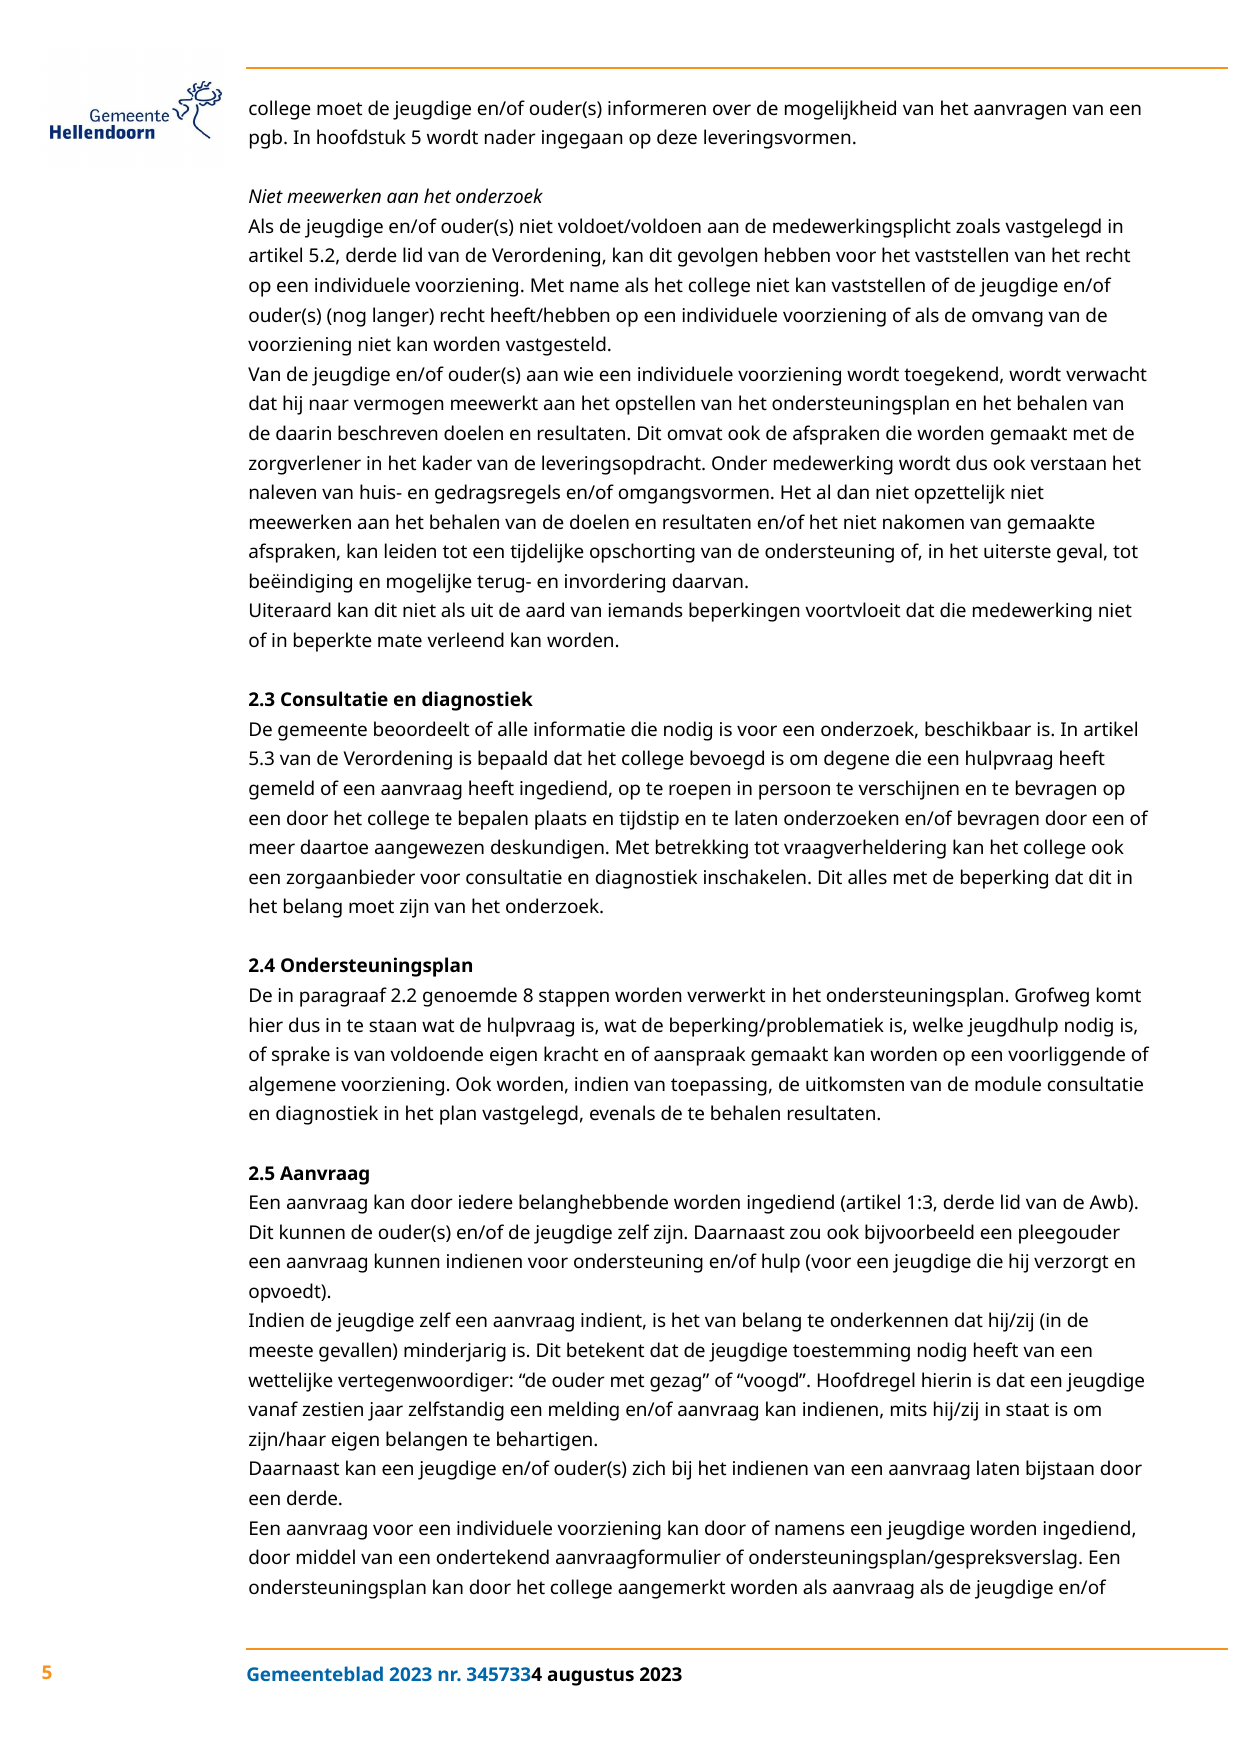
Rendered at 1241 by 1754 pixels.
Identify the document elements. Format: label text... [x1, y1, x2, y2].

text Van de jeugdige en/of ouder(s) aan wie een individuele voorziening wordt toegekend, wordt verwacht dat hij naar vermogen meewerkt aan het opstellen van het ondersteuningsplan en het behalen van de daarin beschreven doelen en resultaten. Dit omvat ook de afspraken die worden gemaakt met de zorgverlener in het kader van de leveringsopdracht. Onder medewerking wordt dus ook verstaan het naleven van huis- en gedragsregels en/of omgangsvormen. Het al dan niet opzettelijk niet meewerken aan het behalen van de doelen en resultaten en/of het niet nakomen van gemaakte afspraken, kan leiden tot een tijdelijke opschorting van de ondersteuning of, in het uiterste geval, tot beëindiging en mogelijke terug- en invordering daarvan. [248, 361, 1152, 594]
text Een aanvraag kan door iedere belanghebbende worden ingediend (artikel 1:3, derde lid van de Awb). Dit kunnen de ouder(s) en/of de jeugdige zelf zijn. Daarnaast zou ook bijvoorbeeld een pleegouder een aanvraag kunnen indienen voor ondersteuning en/of hulp (voor een jeugdige die hij verzorgt en opvoedt). [248, 1189, 1152, 1304]
text 2.4 Ondersteuningsplan [248, 953, 1152, 978]
text Als de jeugdige en/of ouder(s) niet voldoet/voldoen aan de medewerkingsplicht zoals vastgelegd in artikel 5.2, derde lid van de Verordening, kan dit gevolgen hebben voor het vaststellen van het recht op een individuele voorziening. Met name als het college niet kan vaststellen of de jeugdige en/of ouder(s) (nog langer) recht heeft/hebben op een individuele voorziening of als de omvang van de voorziening niet kan worden vastgesteld. [248, 213, 1152, 357]
text Niet meewerken aan het onderzoek [248, 183, 1152, 209]
text 2.5 Aanvraag [248, 1160, 1152, 1186]
text Uiteraard kan dit niet als uit de aard van iemands beperkingen voortvloeit dat die medewerking niet of in beperkte mate verleend kan worden. [248, 598, 1152, 653]
text Daarnaast kan een jeugdige en/of ouder(s) zich bij het indienen van een aanvraag laten bijstaan door een derde. [248, 1456, 1152, 1511]
text De gemeente beoordeelt of alle informatie die nodig is voor een onderzoek, beschikbaar is. In artikel 5.3 van de Verordening is bepaald dat het college bevoegd is om degene die een hulpvraag heeft gemeld of een aanvraag heeft ingediend, op te roepen in persoon te verschijnen en te bevragen op een door het college te bepalen plaats en tijdstip en te laten onderzoeken en/of bevragen door een of meer daartoe aangewezen deskundigen. Met betrekking tot vraagverheldering kan het college ook een zorgaanbieder voor consultatie en diagnostiek inschakelen. Dit alles met de beperking dat dit in het belang moet zijn van het onderzoek. [248, 716, 1152, 919]
text Een aanvraag voor een individuele voorziening kan door of namens een jeugdige worden ingediend, door middel van een ondertekend aanvraagformulier of ondersteuningsplan/gespreksverslag. Een ondersteuningsplan kan door het college aangemerkt worden als aanvraag als de jeugdige en/of [248, 1515, 1152, 1600]
text Indien de jeugdige zelf een aanvraag indient, is het van belang te onderkennen dat hij/zij (in de meeste gevallen) minderjarig is. Dit betekent dat de jeugdige toestemming nodig heeft van een wettelijke vertegenwoordiger: “de ouder met gezag” of “voogd”. Hoofdregel hierin is dat een jeugdige vanaf zestien jaar zelfstandig een melding en/of aanvraag kan indienen, mits hij/zij in staat is om zijn/haar eigen belangen te behartigen. [248, 1308, 1152, 1452]
text 2.3 Consultatie en diagnostiek [248, 686, 1152, 712]
text college moet de jeugdige en/of ouder(s) informeren over de mogelijkheid van het aanvragen van een pgb. In hoofdstuk 5 wordt nader ingegaan op deze leveringsvormen. [248, 95, 1152, 150]
picture [41, 47, 231, 172]
text De in paragraaf 2.2 genoemde 8 stappen worden verwerkt in het ondersteuningsplan. Grofweg komt hier dus in te staan wat de hulpvraag is, wat de beperking/problematiek is, welke jeugdhulp nodig is, of sprake is van voldoende eigen kracht en of aanspraak gemaakt kan worden op een voorliggende of algemene voorziening. Ook worden, indien van toepassing, de uitkomsten van de module consultatie en diagnostiek in het plan vastgelegd, evenals de te behalen resultaten. [248, 982, 1152, 1126]
